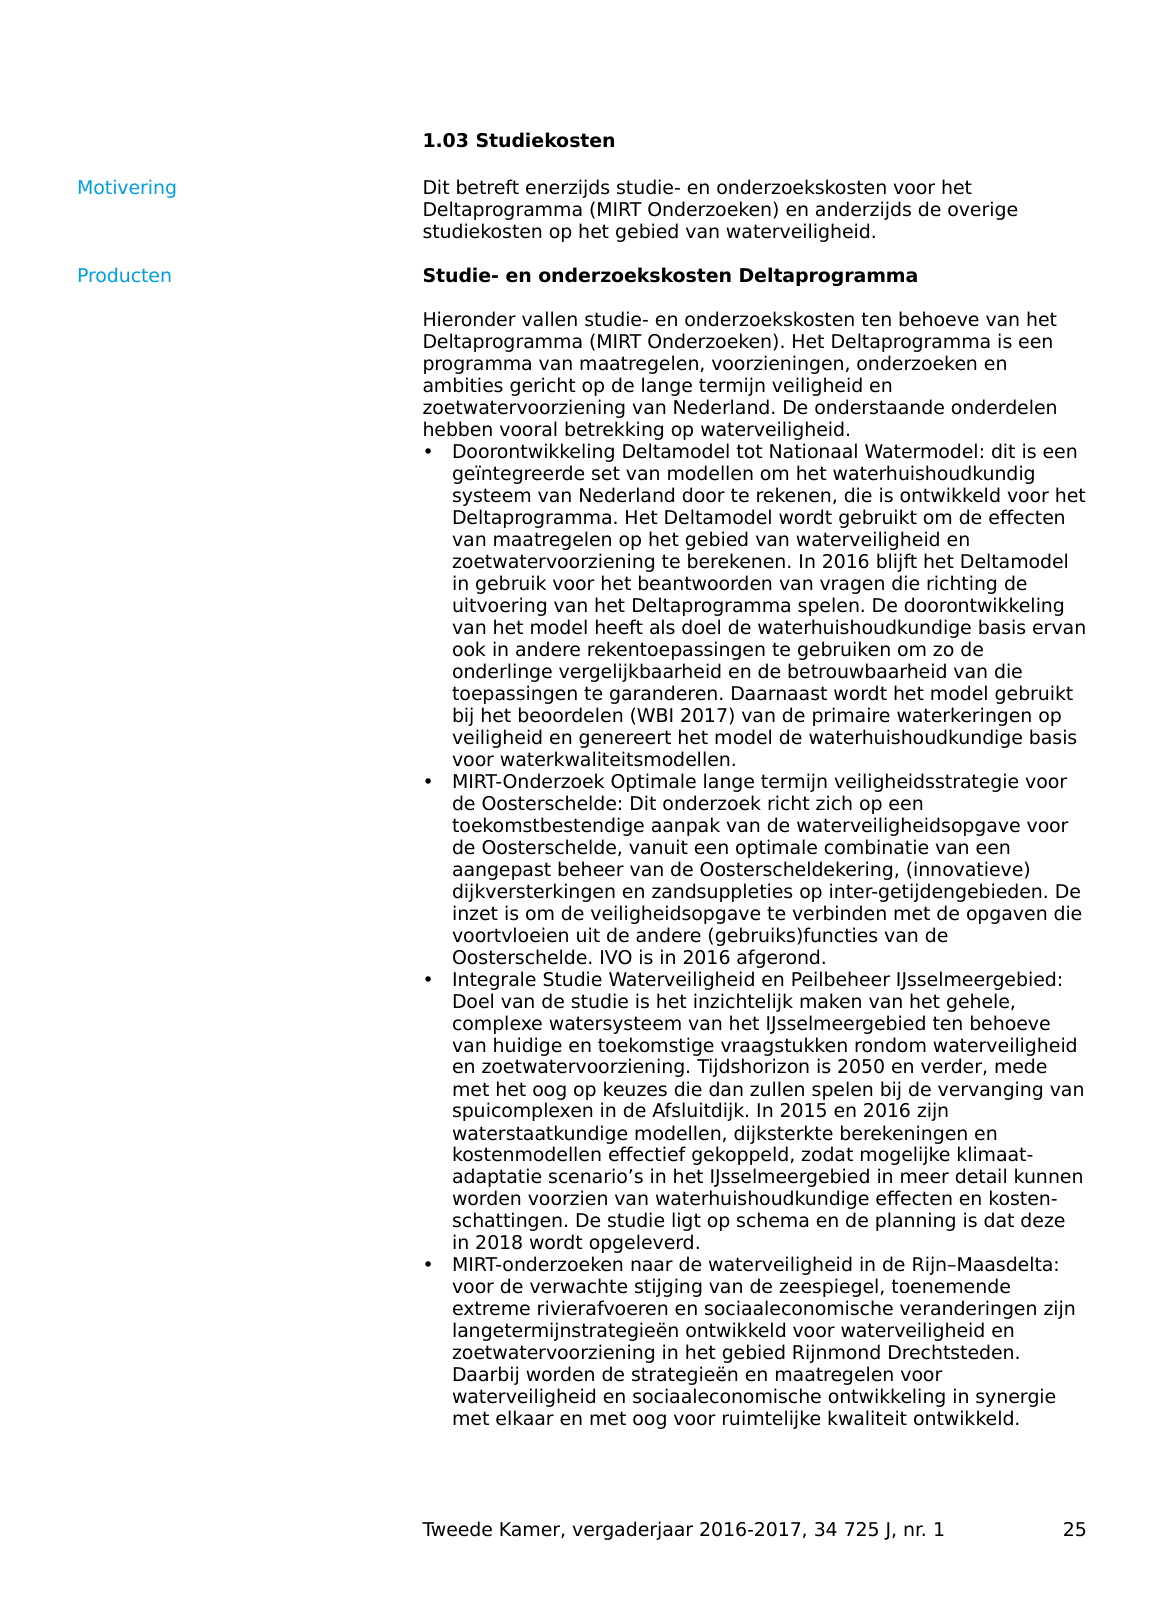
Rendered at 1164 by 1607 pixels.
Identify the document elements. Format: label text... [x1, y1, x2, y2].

text Hieronder vallen studie- en onderzoekskosten ten behoeve van het Deltaprogramma (MIRT Onderzoeken). Het Deltaprogramma is een programma van maatregelen, voorzieningen, onderzoeken en ambities gericht op de lange termijn veiligheid en zoetwatervoorziening van Nederland. De onderstaande onderdelen hebben vooral betrekking op waterveiligheid. [422, 309, 1087, 441]
text • Integrale Studie Waterveiligheid en Peilbeheer IJsselmeergebied: Doel van de studie is het inzichtelijk maken van het gehele, complexe watersysteem van het IJsselmeergebied ten behoeve van huidige en toekomstige vraagstukken rondom waterveiligheid en zoetwatervoorziening. Tijdshorizon is 2050 en verder, mede met het oog op keuzes die dan zullen spelen bij de vervanging van spuicomplexen in de Afsluitdijk. In 2015 en 2016 zijn waterstaatkundige modellen, dijksterkte berekeningen en kostenmodellen effectief gekoppeld, zodat mogelijke klimaat-adaptatie scenario’s in het IJsselmeergebied in meer detail kunnen worden voorzien van waterhuishoudkundige effecten en kosten-schattingen. De studie ligt op schema en de planning is dat deze in 2018 wordt opgeleverd. [422, 968, 1087, 1254]
text • Doorontwikkeling Deltamodel tot Nationaal Watermodel: dit is een geïntegreerde set van modellen om het waterhuishoudkundig systeem van Nederland door te rekenen, die is ontwikkeld voor het Deltaprogramma. Het Deltamodel wordt gebruikt om de effecten van maatregelen op het gebied van waterveiligheid en zoetwatervoorziening te berekenen. In 2016 blijft het Deltamodel in gebruik voor het beantwoorden van vragen die richting de uitvoering van het Deltaprogramma spelen. De doorontwikkeling van het model heeft als doel de waterhuishoudkundige basis ervan ook in andere rekentoepassingen te gebruiken om zo de onderlinge vergelijkbaarheid en de betrouwbaarheid van die toepassingen te garanderen. Daarnaast wordt het model gebruikt bij het beoordelen (WBI 2017) van de primaire waterkeringen op veiligheid en genereert het model de waterhuishoudkundige basis voor waterkwaliteitsmodellen. [422, 441, 1087, 771]
text Producten [77, 265, 399, 287]
subtitle [77, 287, 399, 295]
text • MIRT-onderzoeken naar de waterveiligheid in de Rijn–Maasdelta: voor de verwachte stijging van de zeespiegel, toenemende extreme rivierafvoeren en sociaaleconomische veranderingen zijn langetermijnstrategieën ontwikkeld voor waterveiligheid en zoetwatervoorziening in het gebied Rijnmond Drechtsteden. Daarbij worden de strategieën en maatregelen voor waterveiligheid en sociaaleconomische ontwikkeling in synergie met elkaar en met oog voor ruimtelijke kwaliteit ontwikkeld. [422, 1254, 1087, 1430]
subtitle Studie- en onderzoekskosten Deltaprogramma [422, 265, 1087, 287]
text Dit betreft enerzijds studie- en onderzoekskosten voor het Deltaprogramma (MIRT Onderzoeken) en anderzijds de overige studiekosten op het gebied van waterveiligheid. [422, 177, 1087, 243]
text Motivering [77, 177, 399, 199]
subtitle 1.03 Studiekosten [422, 130, 1087, 152]
text • MIRT-Onderzoek Optimale lange termijn veiligheidsstrategie voor de Oosterschelde: Dit onderzoek richt zich op een toekomstbestendige aanpak van de waterveiligheidsopgave voor de Oosterschelde, vanuit een optimale combinatie van een aangepast beheer van de Oosterscheldekering, (innovatieve) dijkversterkingen en zandsuppleties op inter-getijdengebieden. De inzet is om de veiligheidsopgave te verbinden met de opgaven die voortvloeien uit de andere (gebruiks)functies van de Oosterschelde. IVO is in 2016 afgerond. [422, 771, 1087, 968]
